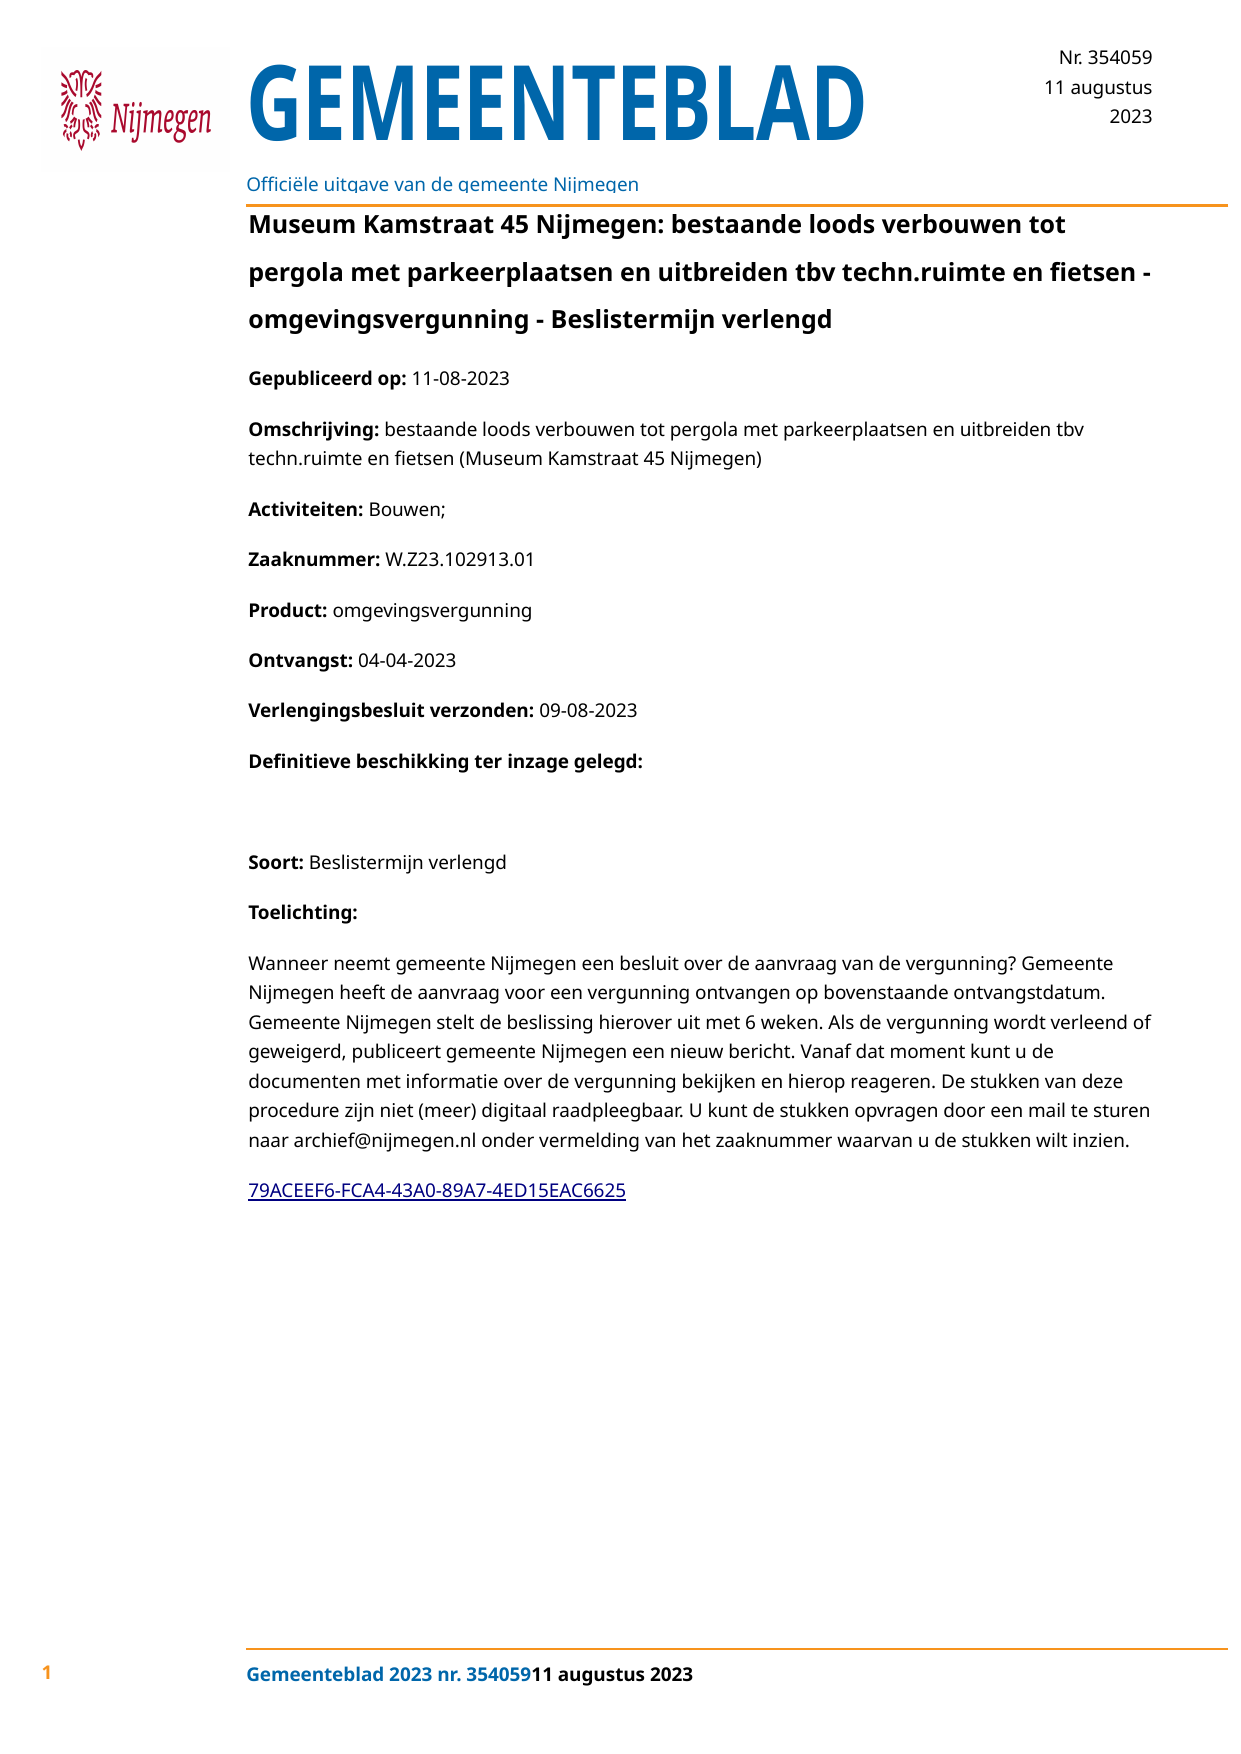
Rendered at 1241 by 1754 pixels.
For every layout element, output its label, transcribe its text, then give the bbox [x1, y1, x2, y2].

text Verlengingsbesluit verzonden: 09-08-2023 [248, 698, 1152, 723]
picture [41, 47, 231, 172]
text Museum Kamstraat 45 Nijmegen: bestaande loods verbouwen tot pergola met parkeerplaatsen en uitbreiden tbv techn.ruimte en fietsen - omgevingsvergunning - Beslistermijn verlengd [248, 207, 1152, 336]
text Product: omgevingsvergunning [248, 597, 1152, 622]
text Omschrijving: bestaande loods verbouwen tot pergola met parkeerplaatsen en uitbreiden tbv techn.ruimte en fietsen (Museum Kamstraat 45 Nijmegen) [248, 416, 1152, 471]
text Toelichting: [248, 899, 1152, 925]
text 79ACEEF6-FCA4-43A0-89A7-4ED15EAC6625 [248, 1178, 1152, 1203]
text Zaaknummer: W.Z23.102913.01 [248, 546, 1152, 572]
text Definitieve beschikking ter inzage gelegd: [248, 748, 1152, 774]
text Soort: Beslistermijn verlengd [248, 849, 1152, 874]
text Gepubliceerd op: 11-08-2023 [248, 366, 1152, 391]
text Activiteiten: Bouwen; [248, 496, 1152, 522]
text Ontvangst: 04-04-2023 [248, 647, 1152, 673]
text Wanneer neemt gemeente Nijmegen een besluit over de aanvraag van de vergunning? Gemeente Nijmegen heeft de aanvraag voor een vergunning ontvangen op bovenstaande ontvangstdatum. Gemeente Nijmegen stelt de beslissing hierover uit met 6 weken. Als de vergunning wordt verleend of geweigerd, publiceert gemeente Nijmegen een nieuw bericht. Vanaf dat moment kunt u de documenten met informatie over de vergunning bekijken en hierop reageren. De stukken van deze procedure zijn niet (meer) digitaal raadpleegbaar. U kunt de stukken opvragen door een mail te sturen naar archief@nijmegen.nl onder vermelding van het zaaknummer waarvan u de stukken wilt inzien. [248, 950, 1152, 1153]
